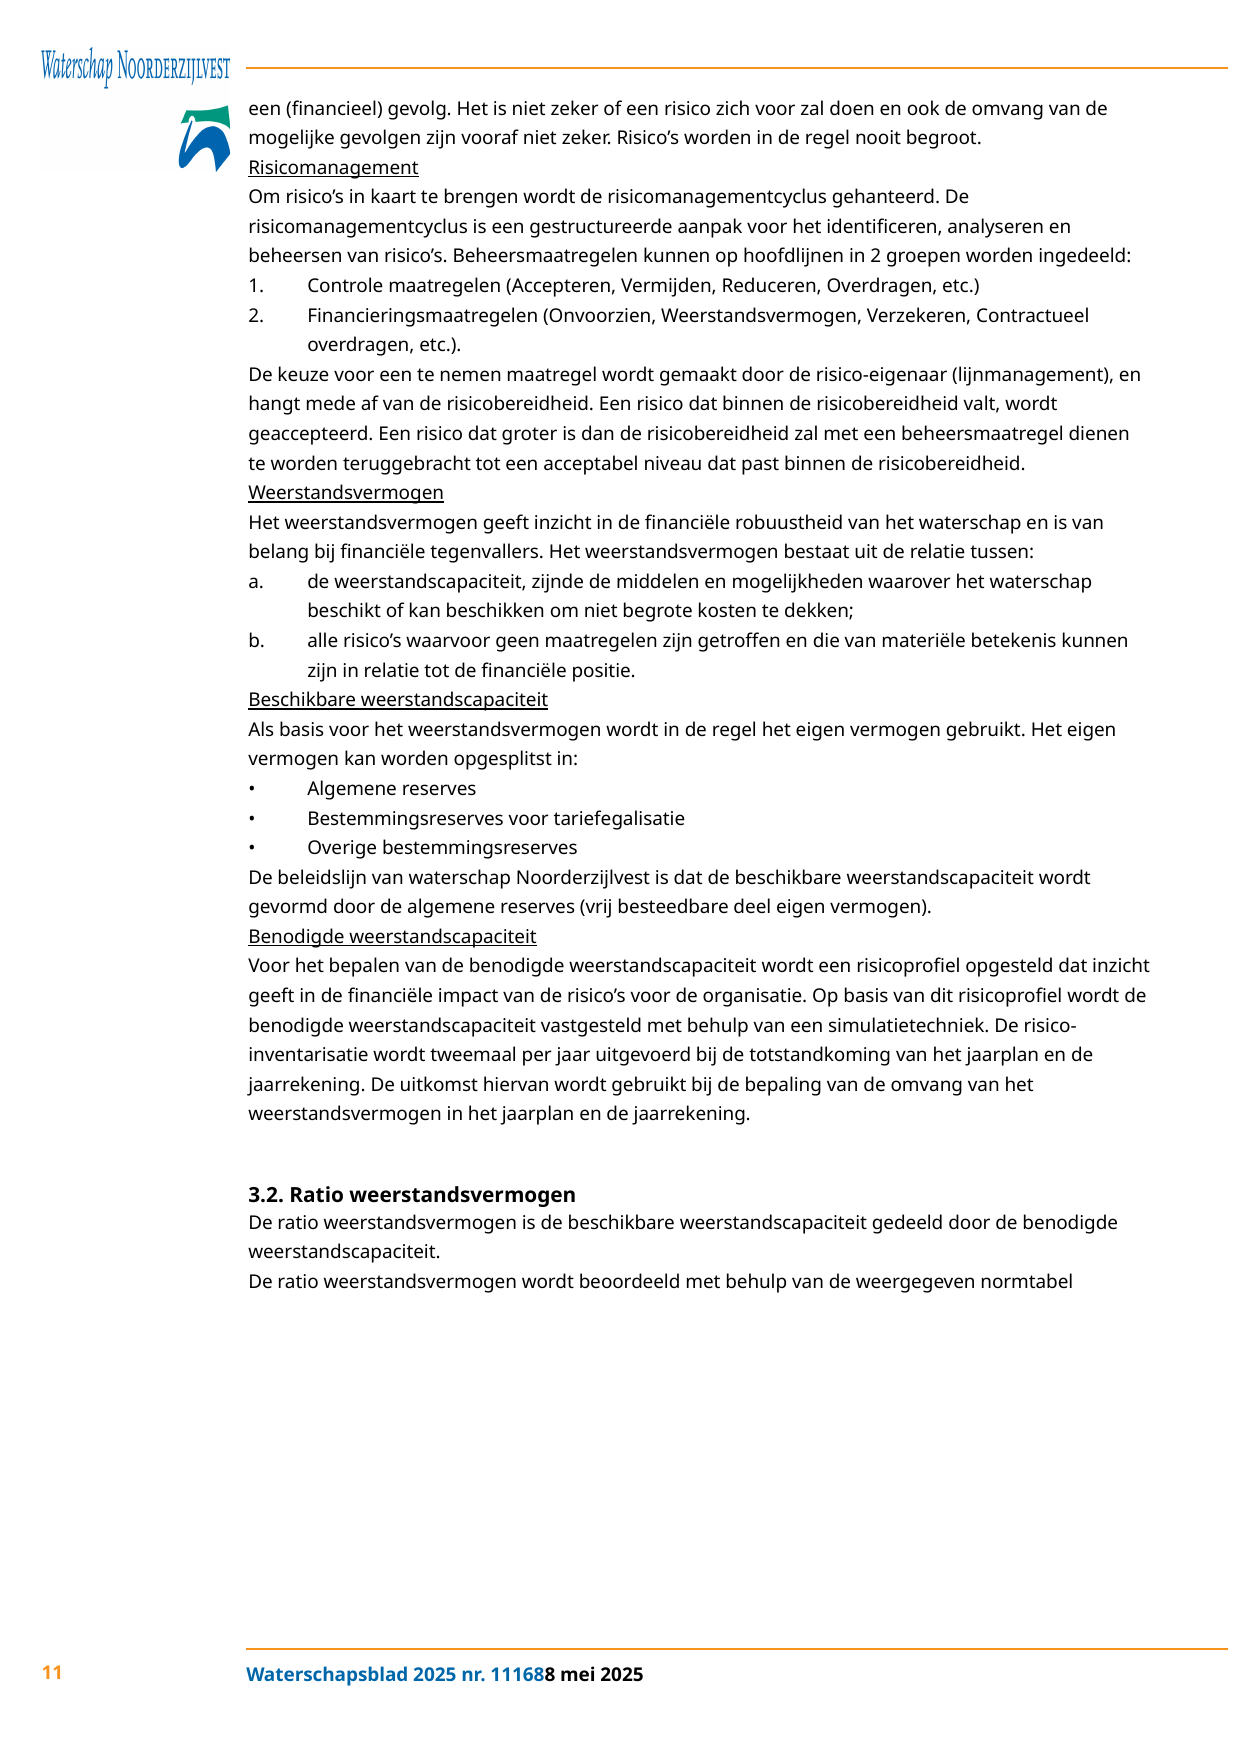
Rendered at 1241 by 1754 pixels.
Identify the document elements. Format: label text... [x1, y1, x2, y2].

text Weerstandsvermogen [248, 479, 1152, 505]
text een (financieel) gevolg. Het is niet zeker of een risico zich voor zal doen en ook de omvang van de mogelijke gevolgen zijn vooraf niet zeker. Risico’s worden in de regel nooit begroot. [248, 95, 1152, 150]
picture [41, 47, 231, 172]
text De ratio weerstandsvermogen is de beschikbare weerstandscapaciteit gedeeld door de benodigde weerstandscapaciteit. [248, 1209, 1152, 1264]
text De beleidslijn van waterschap Noorderzijlvest is dat de beschikbare weerstandscapaciteit wordt gevormd door de algemene reserves (vrij besteedbare deel eigen vermogen). [248, 864, 1152, 919]
text Benodigde weerstandscapaciteit [248, 923, 1152, 949]
list Controle maatregelen (Accepteren, Vermijden, Reduceren, Overdragen, etc.) [248, 272, 1152, 298]
text De ratio weerstandsvermogen wordt beoordeeld met behulp van de weergegeven normtabel [248, 1268, 1152, 1294]
list Overige bestemmingsreserves [248, 834, 1152, 860]
list Bestemmingsreserves voor tariefegalisatie [248, 805, 1152, 831]
text Het weerstandsvermogen geeft inzicht in de financiële robuustheid van het waterschap en is van belang bij financiële tegenvallers. Het weerstandsvermogen bestaat uit de relatie tussen: [248, 509, 1152, 564]
text 3.2. Ratio weerstandsvermogen [248, 1181, 1152, 1209]
text Om risico’s in kaart te brengen wordt de risicomanagementcyclus gehanteerd. De risicomanagementcyclus is een gestructureerde aanpak voor het identificeren, analyseren en beheersen van risico’s. Beheersmaatregelen kunnen op hoofdlijnen in 2 groepen worden ingedeeld: [248, 183, 1152, 268]
text Risicomanagement [248, 154, 1152, 180]
text De keuze voor een te nemen maatregel wordt gemaakt door de risico-eigenaar (lijnmanagement), en hangt mede af van de risicobereidheid. Een risico dat binnen de risicobereidheid valt, wordt geaccepteerd. Een risico dat groter is dan de risicobereidheid zal met een beheersmaatregel dienen te worden teruggebracht tot een acceptabel niveau dat past binnen de risicobereidheid. [248, 361, 1152, 476]
text Beschikbare weerstandscapaciteit [248, 686, 1152, 712]
list alle risico’s waarvoor geen maatregelen zijn getroffen en die van materiële betekenis kunnen zijn in relatie tot de financiële positie. [248, 627, 1152, 683]
list de weerstandscapaciteit, zijnde de middelen en mogelijkheden waarover het waterschap beschikt of kan beschikken om niet begrote kosten te dekken; [248, 568, 1152, 623]
text Als basis voor het weerstandsvermogen wordt in de regel het eigen vermogen gebruikt. Het eigen vermogen kan worden opgesplitst in: [248, 716, 1152, 771]
list Algemene reserves [248, 775, 1152, 801]
list Financieringsmaatregelen (Onvoorzien, Weerstandsvermogen, Verzekeren, Contractueel overdragen, etc.). [248, 302, 1152, 357]
text Voor het bepalen van de benodigde weerstandscapaciteit wordt een risicoprofiel opgesteld dat inzicht geeft in de financiële impact van de risico’s voor de organisatie. Op basis van dit risicoprofiel wordt de benodigde weerstandscapaciteit vastgesteld met behulp van een simulatietechniek. De risico-inventarisatie wordt tweemaal per jaar uitgevoerd bij de totstandkoming van het jaarplan en de jaarrekening. De uitkomst hiervan wordt gebruikt bij de bepaling van de omvang van het weerstandsvermogen in het jaarplan en de jaarrekening. [248, 953, 1152, 1126]
